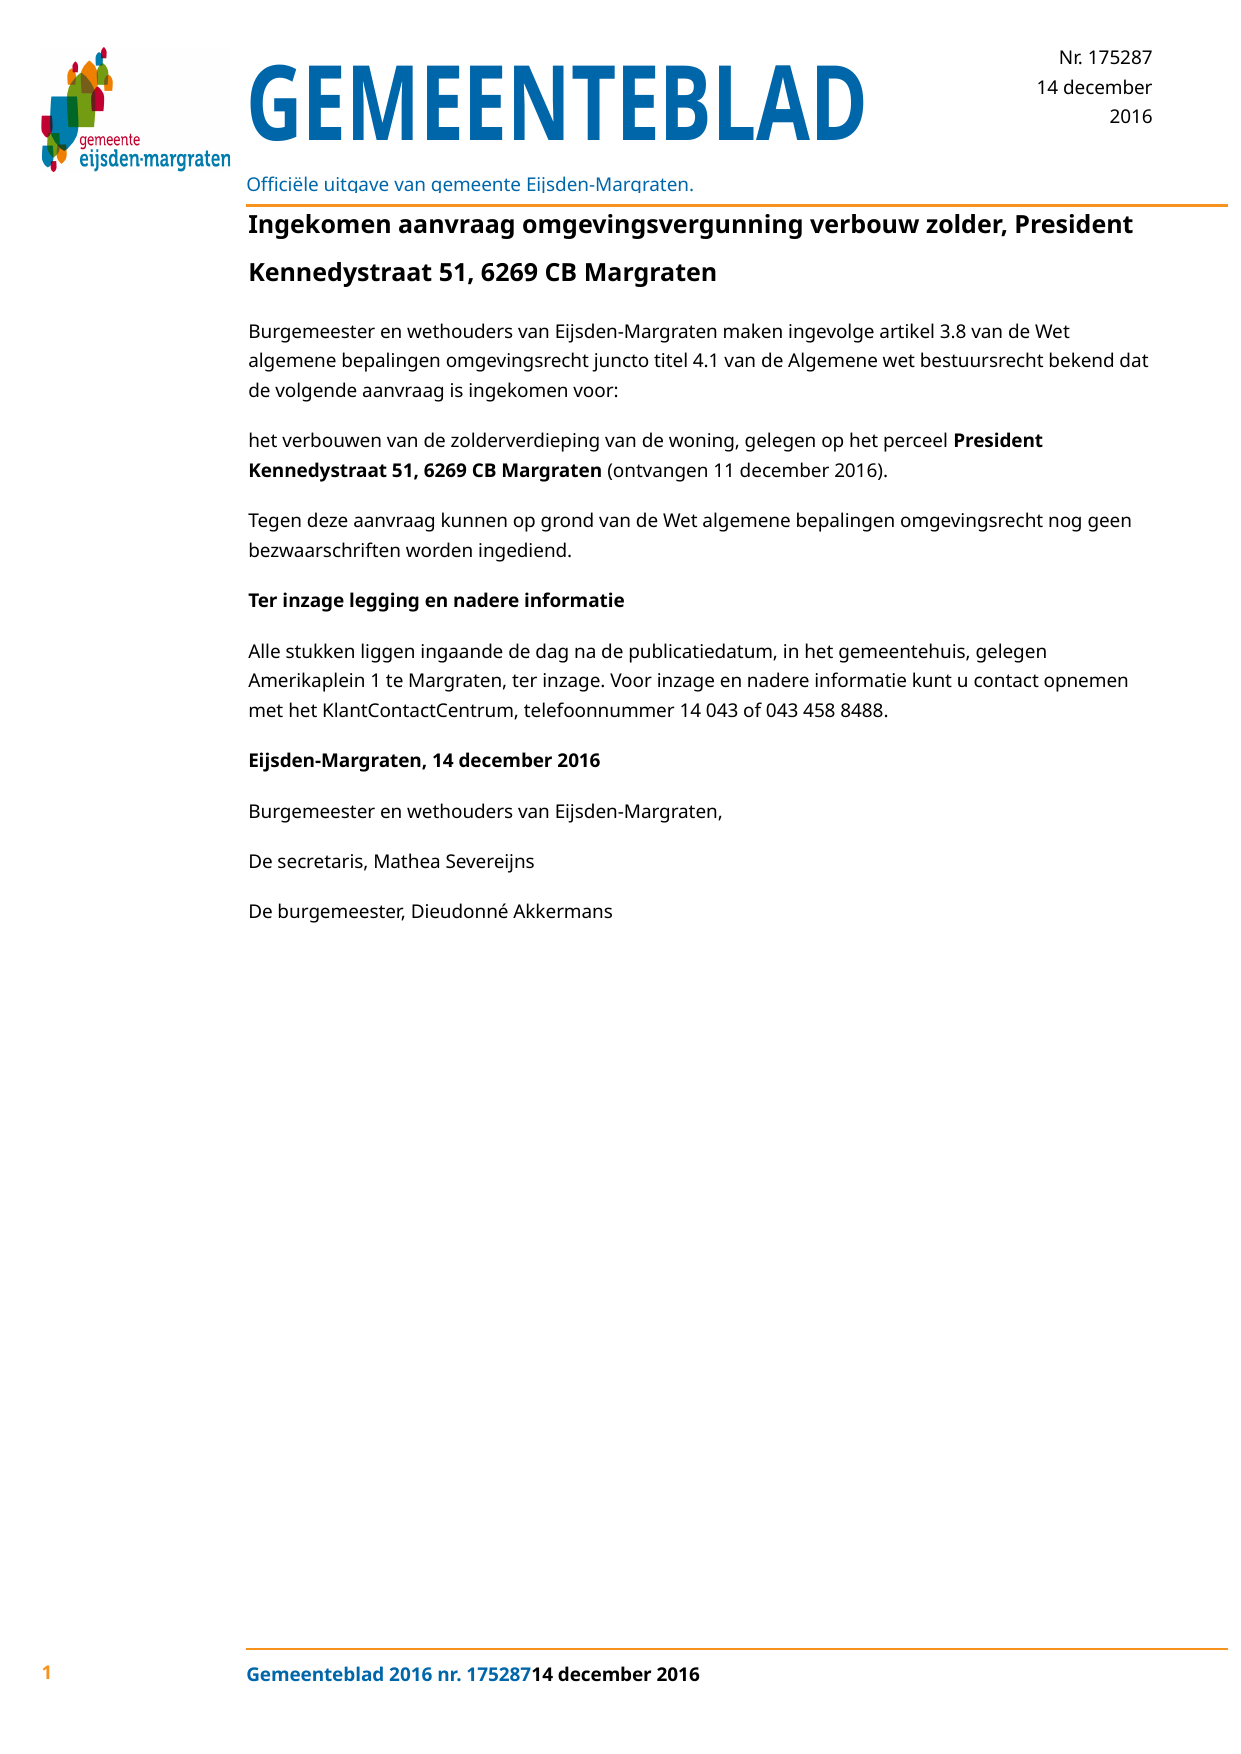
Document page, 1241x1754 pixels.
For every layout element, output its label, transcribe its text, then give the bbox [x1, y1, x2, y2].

text De secretaris, Mathea Severeijns [248, 848, 1152, 874]
text Ingekomen aanvraag omgevingsvergunning verbouw zolder, President Kennedystraat 51, 6269 CB Margraten [248, 207, 1152, 288]
text Alle stukken liggen ingaande de dag na de publicatiedatum, in het gemeentehuis, gelegen Amerikaplein 1 te Margraten, ter inzage. Voor inzage en nadere informatie kunt u contact opnemen met het KlantContactCentrum, telefoonnummer 14 043 of 043 458 8488. [248, 638, 1152, 723]
text Burgemeester en wethouders van Eijsden-Margraten, [248, 798, 1152, 824]
text Ter inzage legging en nadere informatie [248, 587, 1152, 613]
text Eijsden-Margraten, 14 december 2016 [248, 747, 1152, 773]
picture [41, 47, 231, 172]
text Burgemeester en wethouders van Eijsden-Margraten maken ingevolge artikel 3.8 van de Wet algemene bepalingen omgevingsrecht juncto titel 4.1 van de Algemene wet bestuursrecht bekend dat de volgende aanvraag is ingekomen voor: [248, 318, 1152, 403]
text Tegen deze aanvraag kunnen op grond van de Wet algemene bepalingen omgevingsrecht nog geen bezwaarschriften worden ingediend. [248, 507, 1152, 563]
text het verbouwen van de zolderverdieping van de woning, gelegen op het perceel President Kennedystraat 51, 6269 CB Margraten (ontvangen 11 december 2016). [248, 427, 1152, 483]
text De burgemeester, Dieudonné Akkermans [248, 899, 1152, 924]
